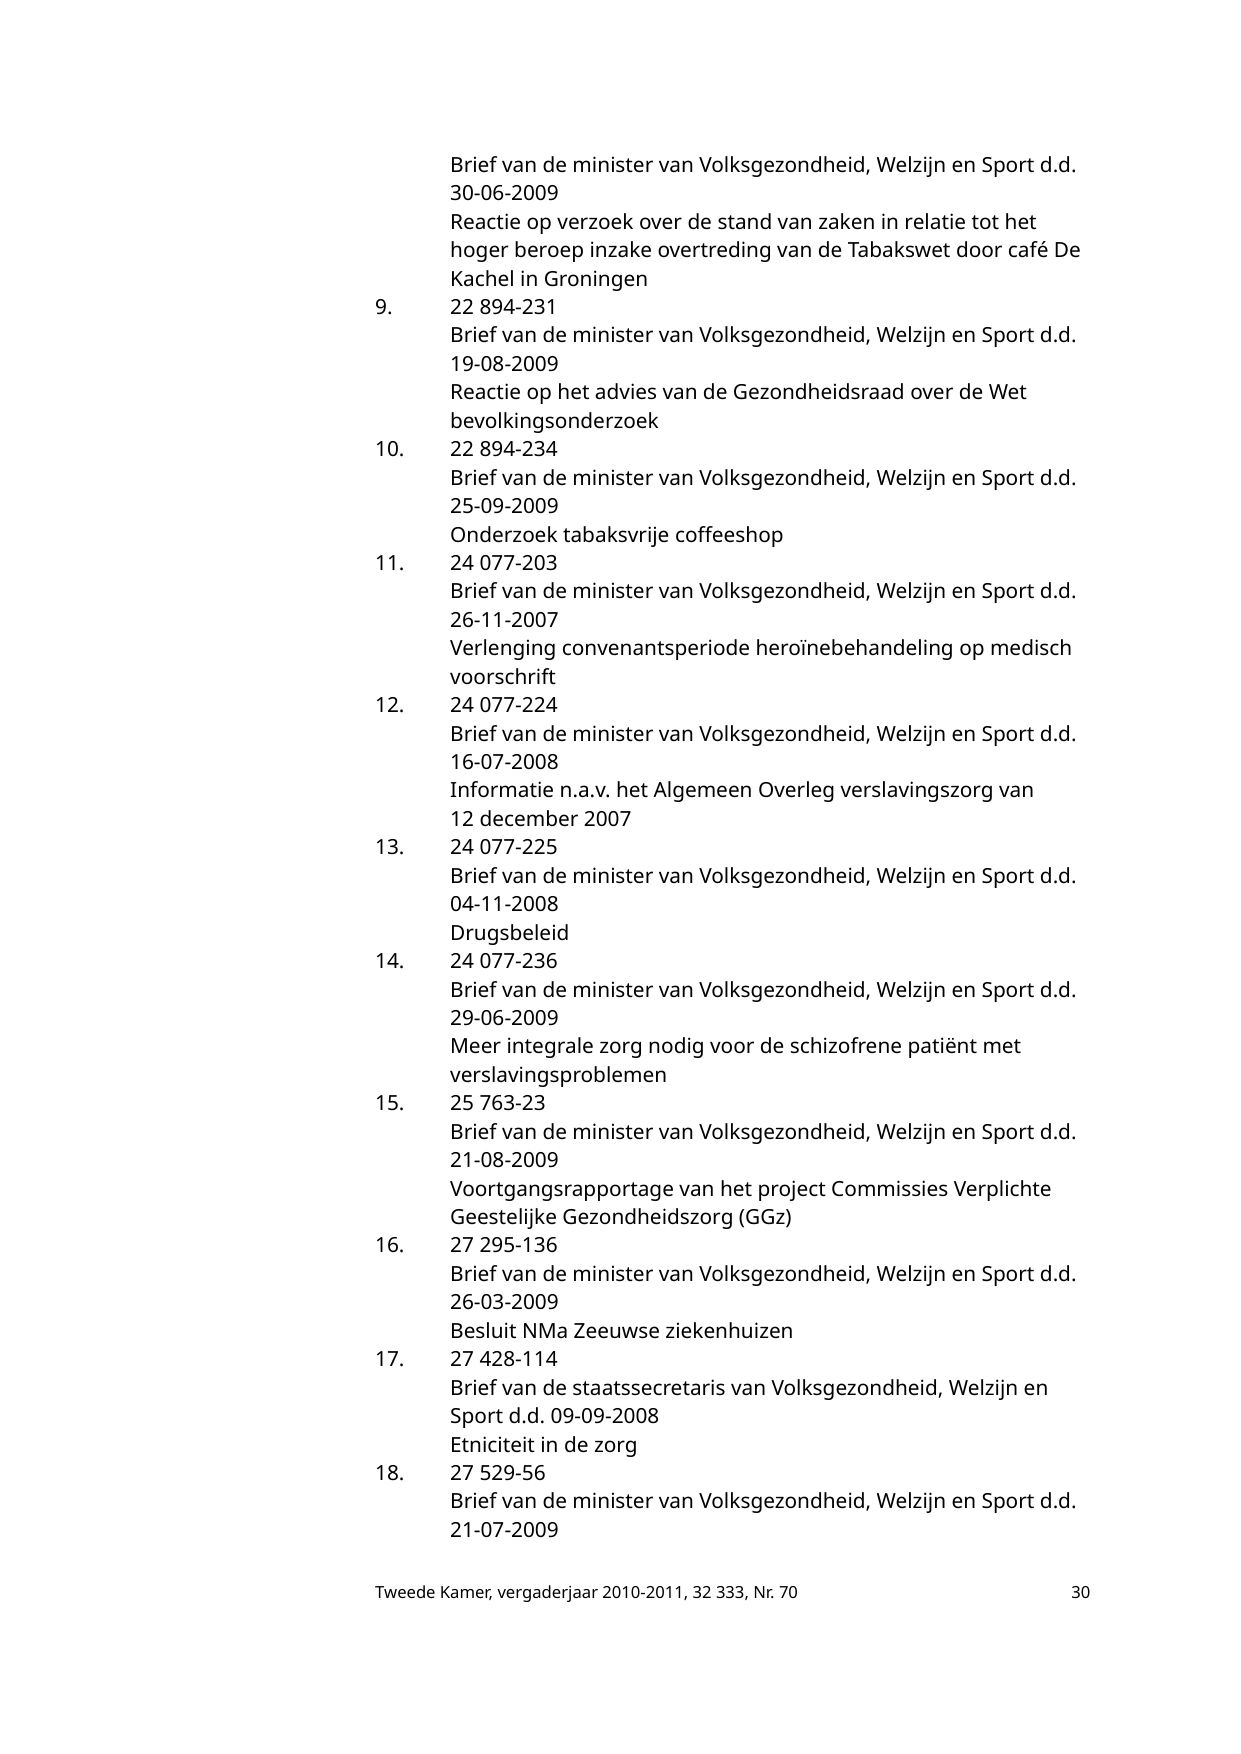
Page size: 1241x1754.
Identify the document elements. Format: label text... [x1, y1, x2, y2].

list Voortgangsrapportage van het project Commissies Verplichte Geestelijke Gezondheidszorg (GGz) [375, 1174, 1090, 1231]
list Onderzoek tabaksvrije coffeeshop [375, 520, 1090, 548]
list 24 077-203 [375, 548, 1090, 577]
list Meer integrale zorg nodig voor de schizofrene patiënt met verslavingsproblemen [375, 1032, 1090, 1088]
list Brief van de minister van Volksgezondheid, Welzijn en Sport d.d. 29-06-2009 [375, 975, 1090, 1032]
list 24 077-225 [375, 832, 1090, 861]
list 22 894-231 [375, 292, 1090, 321]
list Etniciteit in de zorg [375, 1430, 1090, 1458]
list Reactie op verzoek over de stand van zaken in relatie tot het hoger beroep inzake overtreding van de Tabakswet door café De Kachel in Groningen [375, 207, 1090, 292]
list 27 529-56 [375, 1458, 1090, 1487]
list Reactie op het advies van de Gezondheidsraad over de Wet bevolkingsonderzoek [375, 377, 1090, 434]
list Brief van de minister van Volksgezondheid, Welzijn en Sport d.d. 16-07-2008 [375, 719, 1090, 776]
list Brief van de minister van Volksgezondheid, Welzijn en Sport d.d. 21-08-2009 [375, 1117, 1090, 1174]
list 24 077-224 [375, 690, 1090, 719]
list Brief van de minister van Volksgezondheid, Welzijn en Sport d.d. 30-06-2009 [375, 150, 1090, 207]
list Brief van de minister van Volksgezondheid, Welzijn en Sport d.d. 25-09-2009 [375, 463, 1090, 520]
list Brief van de staatssecretaris van Volksgezondheid, Welzijn en Sport d.d. 09-09-2008 [375, 1373, 1090, 1430]
list Verlenging convenantsperiode heroïnebehandeling op medisch voorschrift [375, 633, 1090, 690]
list Drugsbeleid [375, 918, 1090, 946]
list Besluit NMa Zeeuwse ziekenhuizen [375, 1316, 1090, 1344]
list 24 077-236 [375, 946, 1090, 975]
list Brief van de minister van Volksgezondheid, Welzijn en Sport d.d. 04-11-2008 [375, 861, 1090, 918]
list 25 763-23 [375, 1088, 1090, 1117]
list Brief van de minister van Volksgezondheid, Welzijn en Sport d.d. 19-08-2009 [375, 321, 1090, 377]
list Brief van de minister van Volksgezondheid, Welzijn en Sport d.d. 21-07-2009 [375, 1487, 1090, 1543]
list Informatie n.a.v. het Algemeen Overleg verslavingszorg van 12 december 2007 [375, 776, 1090, 832]
list 22 894-234 [375, 434, 1090, 463]
list Brief van de minister van Volksgezondheid, Welzijn en Sport d.d. 26-03-2009 [375, 1259, 1090, 1316]
list 27 428-114 [375, 1344, 1090, 1373]
list 27 295-136 [375, 1231, 1090, 1259]
list Brief van de minister van Volksgezondheid, Welzijn en Sport d.d. 26-11-2007 [375, 577, 1090, 633]
